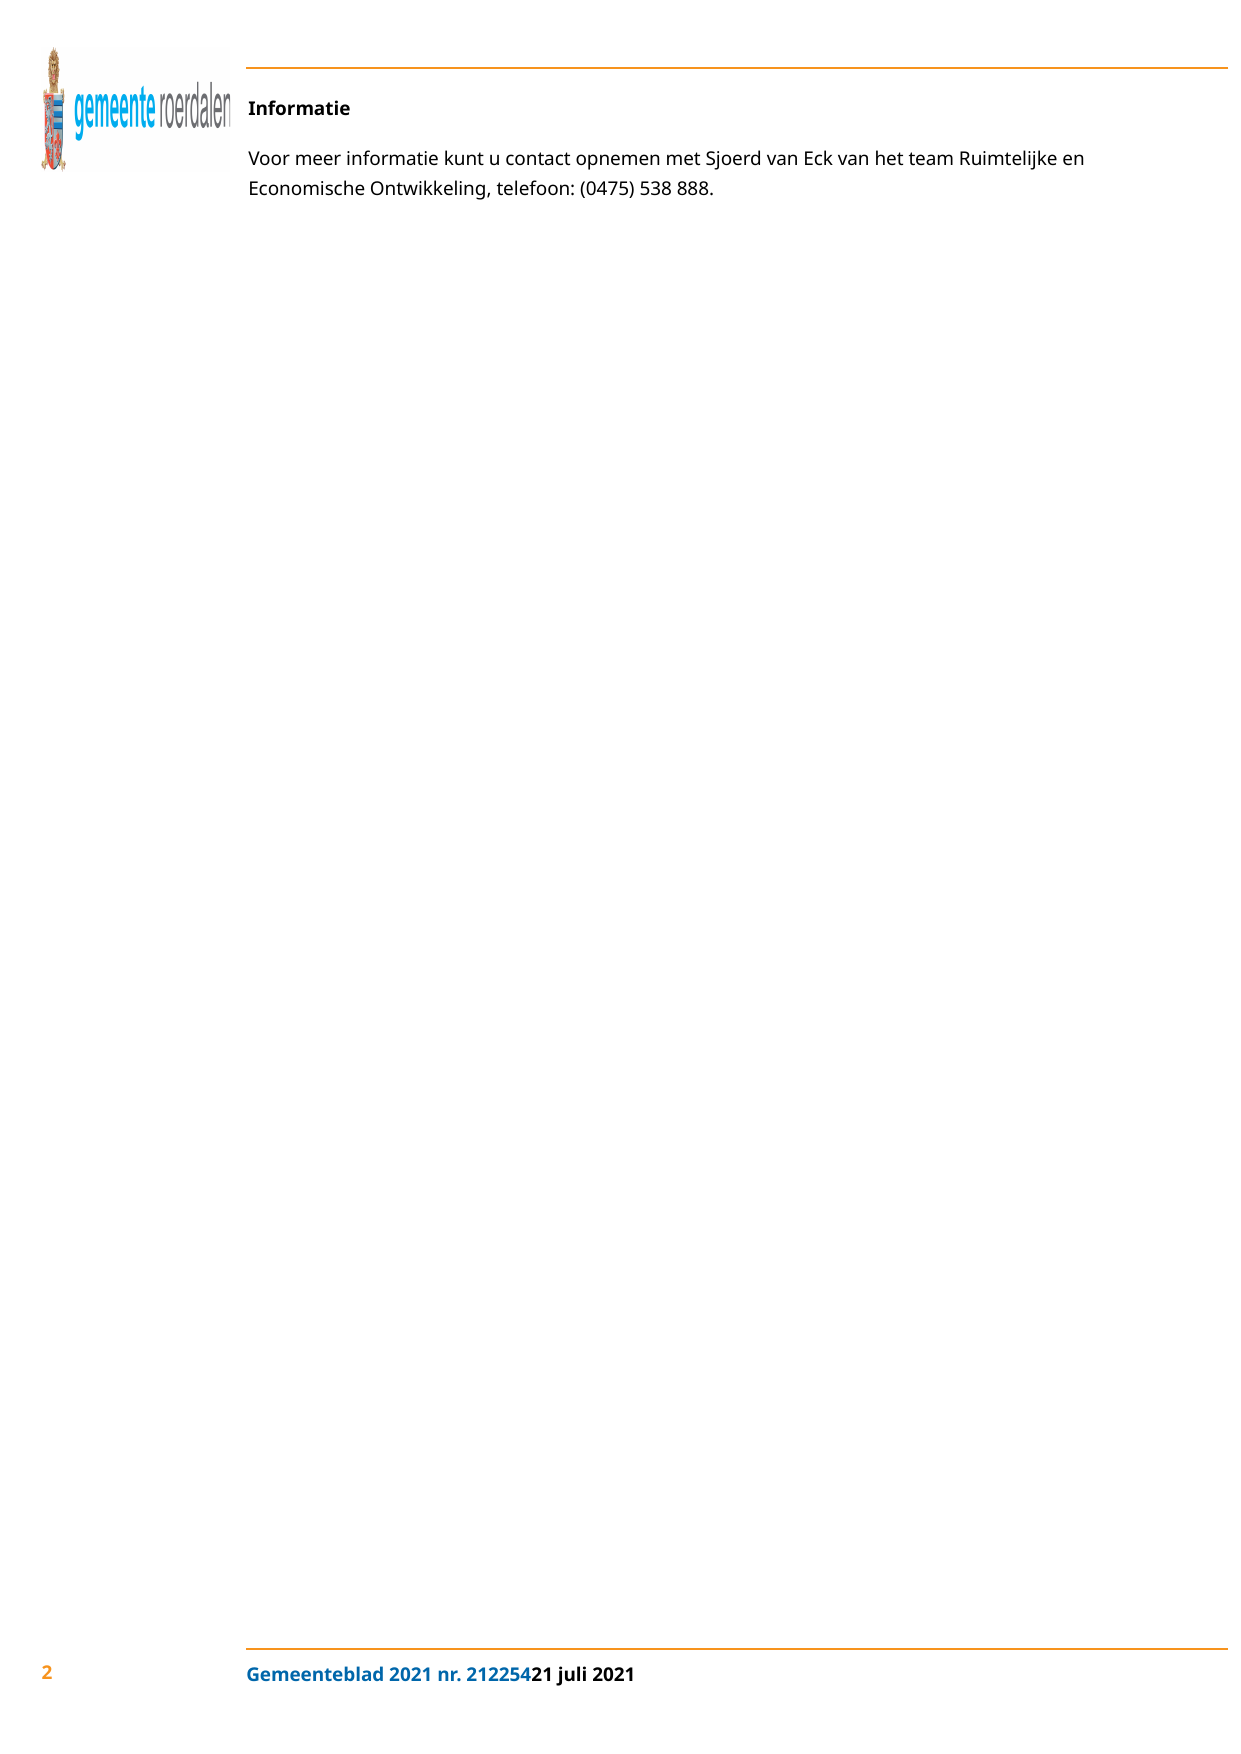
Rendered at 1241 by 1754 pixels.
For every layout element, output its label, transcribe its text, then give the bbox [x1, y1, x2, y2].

text Voor meer informatie kunt u contact opnemen met Sjoerd van Eck van het team Ruimtelijke en Economische Ontwikkeling, telefoon: (0475) 538 888. [248, 145, 1152, 201]
picture [41, 47, 231, 172]
text Informatie [248, 95, 1152, 121]
